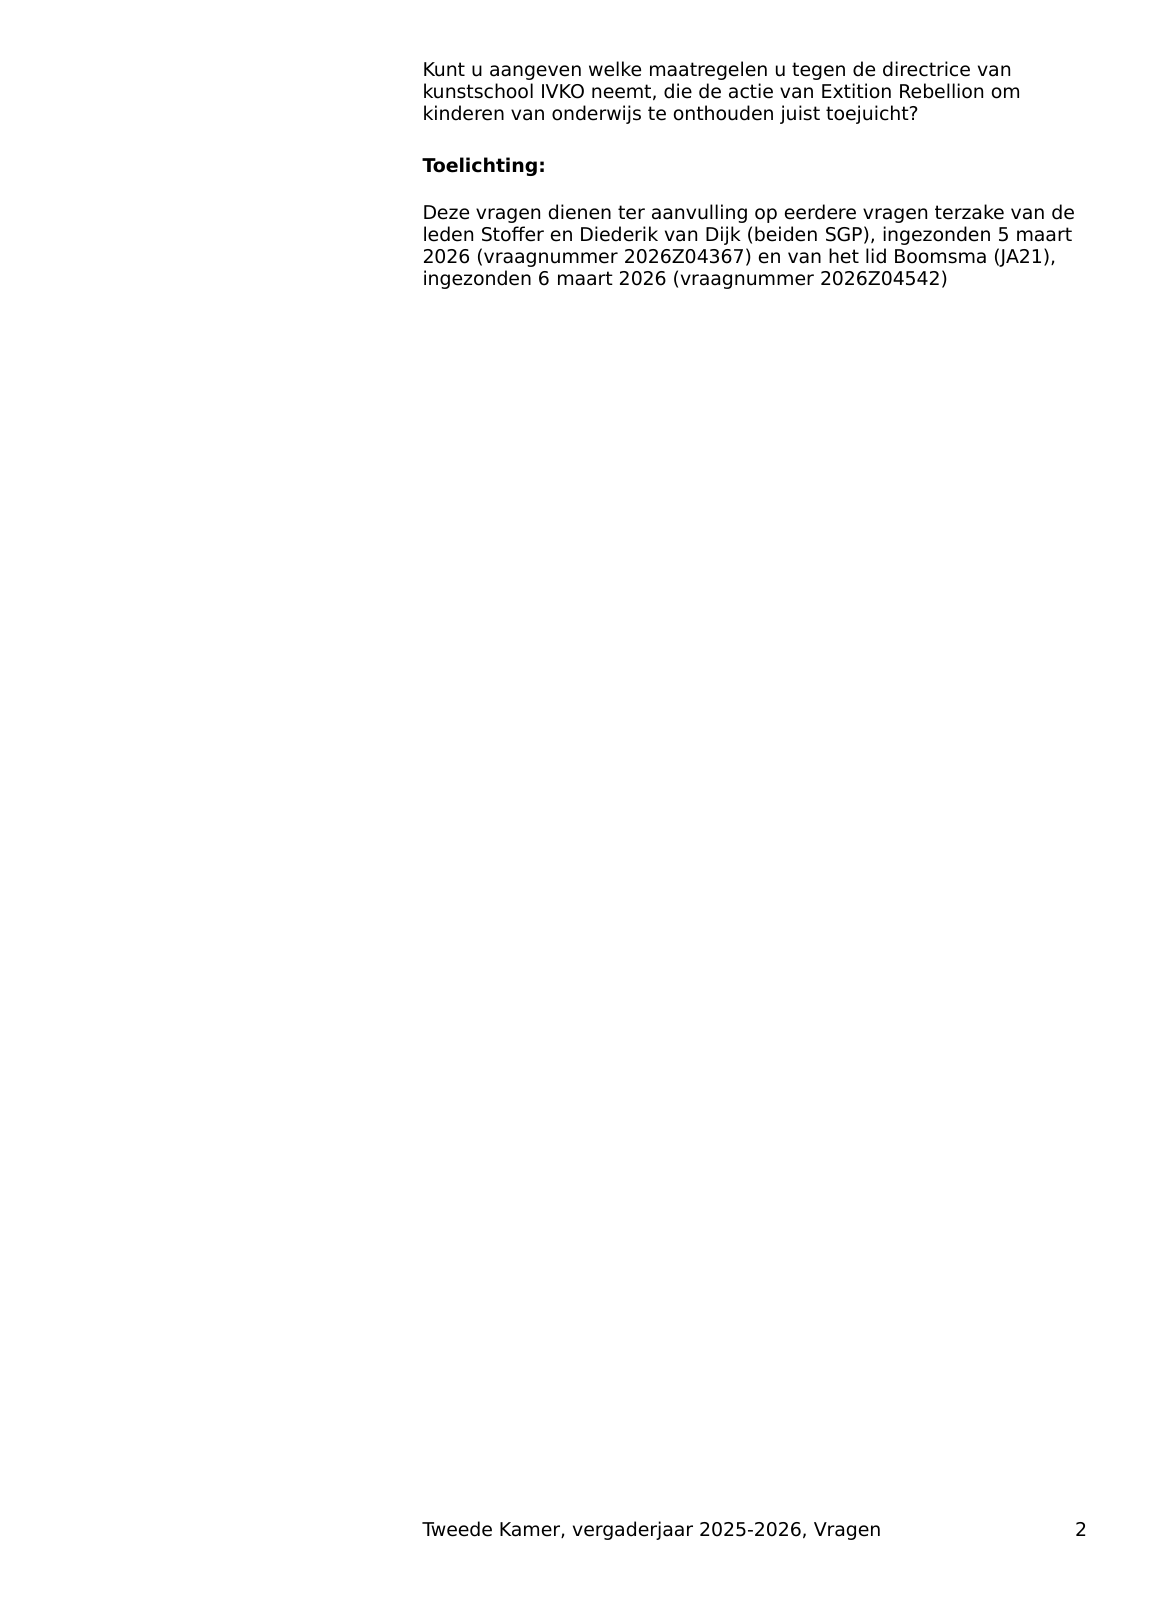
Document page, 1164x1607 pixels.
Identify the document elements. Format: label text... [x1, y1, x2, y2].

text Deze vragen dienen ter aanvulling op eerdere vragen terzake van de leden Stoffer en Diederik van Dijk (beiden SGP), ingezonden 5 maart 2026 (vraagnummer 2026Z04367) en van het lid Boomsma (JA21), ingezonden 6 maart 2026 (vraagnummer 2026Z04542) [422, 202, 1087, 290]
text Kunt u aangeven welke maatregelen u tegen de directrice van kunstschool IVKO neemt, die de actie van Extition Rebellion om kinderen van onderwijs te onthouden juist toejuicht? [422, 59, 1087, 125]
subtitle Toelichting: [422, 155, 1087, 177]
